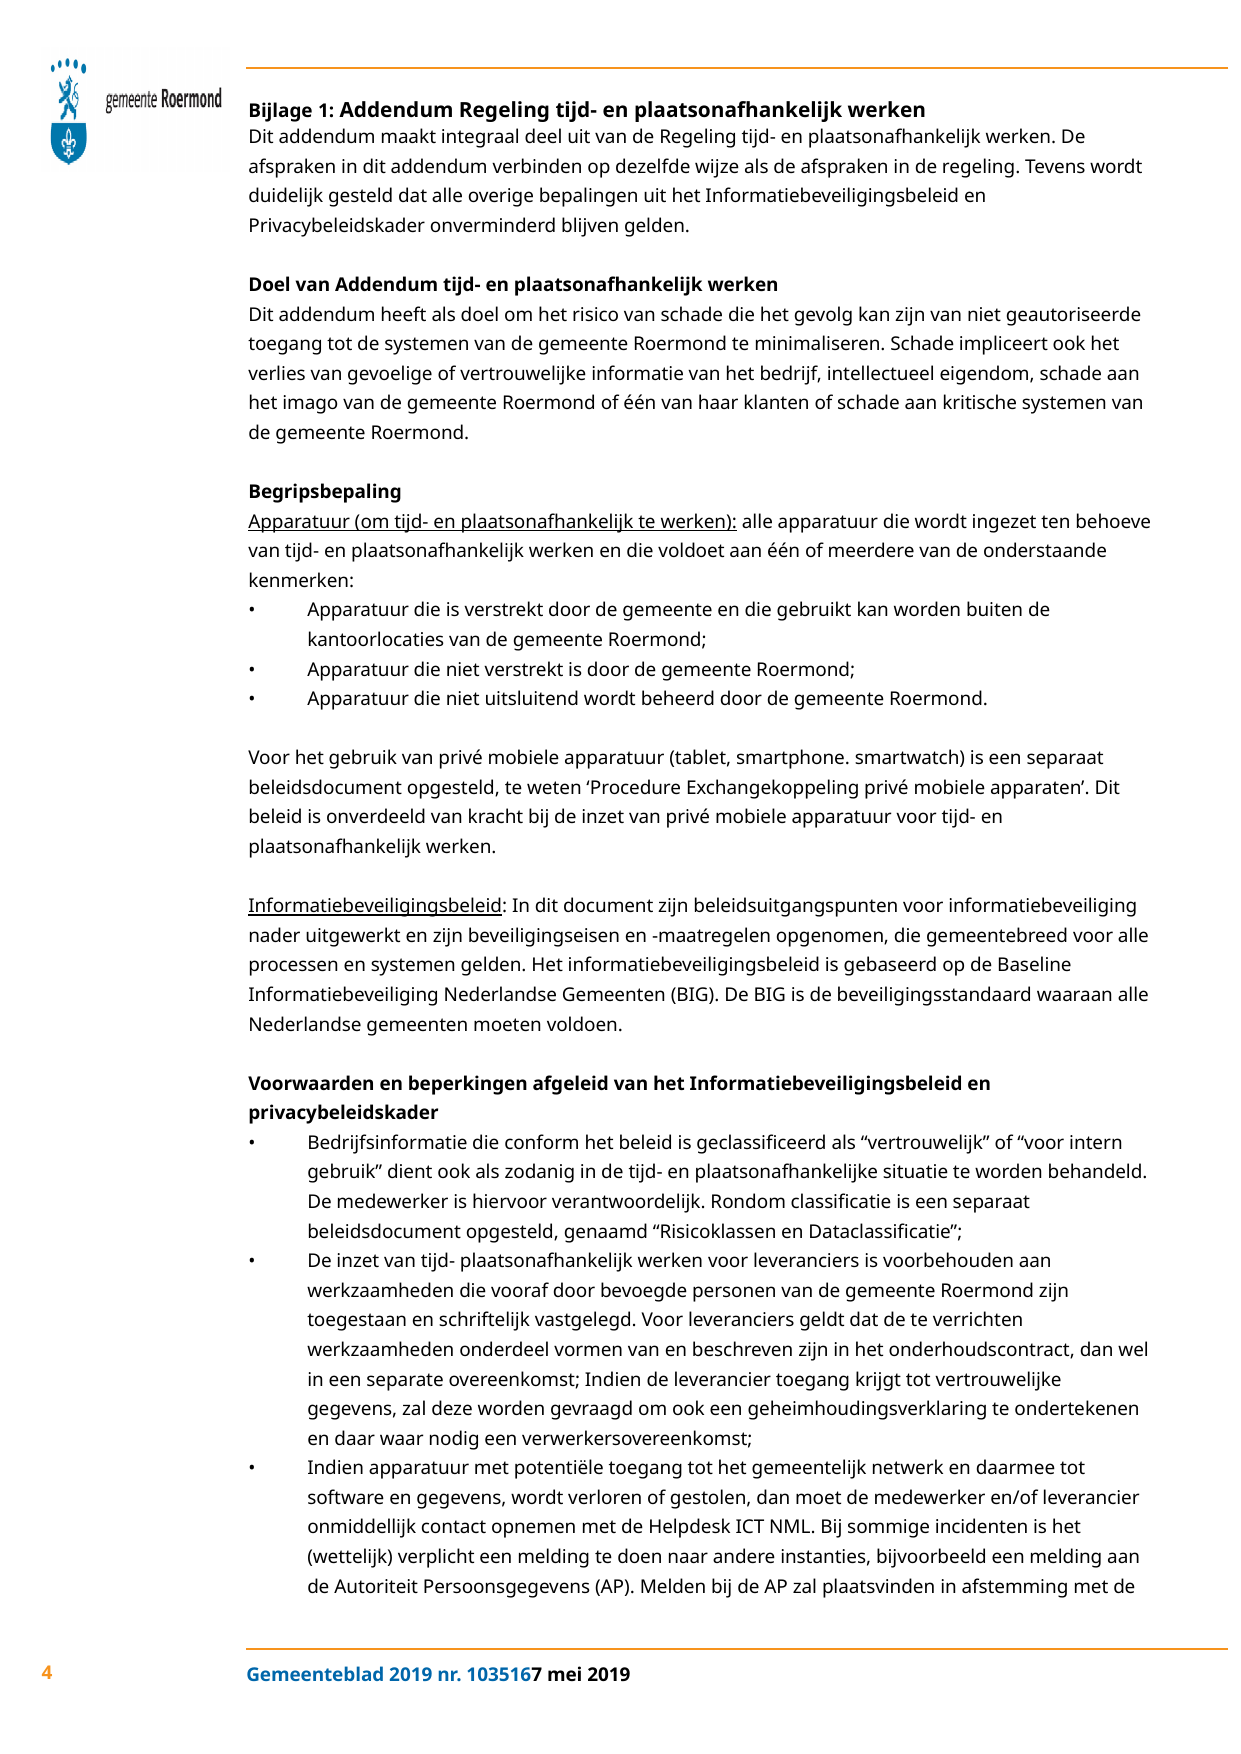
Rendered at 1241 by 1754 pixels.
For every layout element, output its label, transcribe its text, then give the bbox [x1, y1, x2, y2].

text Begripsbepaling [248, 478, 1152, 504]
list De inzet van tijd- plaatsonafhankelijk werken voor leveranciers is voorbehouden aan werkzaamheden die vooraf door bevoegde personen van de gemeente Roermond zijn toegestaan en schriftelijk vastgelegd. Voor leveranciers geldt dat de te verrichten werkzaamheden onderdeel vormen van en beschreven zijn in het onderhoudscontract, dan wel in een separate overeenkomst; Indien de leverancier toegang krijgt tot vertrouwelijke gegevens, zal deze worden gevraagd om ook een geheimhoudingsverklaring te ondertekenen en daar waar nodig een verwerkersovereenkomst; [248, 1247, 1152, 1451]
list Apparatuur die niet uitsluitend wordt beheerd door de gemeente Roermond. [248, 685, 1152, 711]
text Bijlage 1: Addendum Regeling tijd- en plaatsonafhankelijk werken [248, 95, 1152, 123]
list Indien apparatuur met potentiële toegang tot het gemeentelijk netwerk en daarmee tot software en gegevens, wordt verloren of gestolen, dan moet de medewerker en/of leverancier onmiddellijk contact opnemen met de Helpdesk ICT NML. Bij sommige incidenten is het (wettelijk) verplicht een melding te doen naar andere instanties, bijvoorbeeld een melding aan de Autoriteit Persoonsgegevens (AP). Melden bij de AP zal plaatsvinden in afstemming met de [248, 1454, 1152, 1599]
picture [41, 47, 231, 172]
list Apparatuur die niet verstrekt is door de gemeente Roermond; [248, 656, 1152, 682]
text Informatiebeveiligingsbeleid: In dit document zijn beleidsuitgangspunten voor informatiebeveiliging nader uitgewerkt en zijn beveiligingseisen en -maatregelen opgenomen, die gemeentebreed voor alle processen en systemen gelden. Het informatiebeveiligingsbeleid is gebaseerd op de Baseline Informatiebeveiliging Nederlandse Gemeenten (BIG). De BIG is de beveiligingsstandaard waaraan alle Nederlandse gemeenten moeten voldoen. [248, 892, 1152, 1037]
list Bedrijfsinformatie die conform het beleid is geclassificeerd als “vertrouwelijk” of “voor intern gebruik” dient ook als zodanig in de tijd- en plaatsonafhankelijke situatie te worden behandeld. De medewerker is hiervoor verantwoordelijk. Rondom classificatie is een separaat beleidsdocument opgesteld, genaamd “Risicoklassen en Dataclassificatie”; [248, 1129, 1152, 1244]
text Apparatuur (om tijd- en plaatsonafhankelijk te werken): alle apparatuur die wordt ingezet ten behoeve van tijd- en plaatsonafhankelijk werken en die voldoet aan één of meerdere van de onderstaande kenmerken: [248, 508, 1152, 593]
text Voor het gebruik van privé mobiele apparatuur (tablet, smartphone. smartwatch) is een separaat beleidsdocument opgesteld, te weten ‘Procedure Exchangekoppeling privé mobiele apparaten’. Dit beleid is onverdeeld van kracht bij de inzet van privé mobiele apparatuur voor tijd- en plaatsonafhankelijk werken. [248, 744, 1152, 859]
list Apparatuur die is verstrekt door de gemeente en die gebruikt kan worden buiten de kantoorlocaties van de gemeente Roermond; [248, 597, 1152, 652]
text Dit addendum maakt integraal deel uit van de Regeling tijd- en plaatsonafhankelijk werken. De afspraken in dit addendum verbinden op dezelfde wijze als de afspraken in de regeling. Tevens wordt duidelijk gesteld dat alle overige bepalingen uit het Informatiebeveiligingsbeleid en Privacybeleidskader onverminderd blijven gelden. [248, 123, 1152, 238]
text Dit addendum heeft als doel om het risico van schade die het gevolg kan zijn van niet geautoriseerde toegang tot de systemen van de gemeente Roermond te minimaliseren. Schade impliceert ook het verlies van gevoelige of vertrouwelijke informatie van het bedrijf, intellectueel eigendom, schade aan het imago van de gemeente Roermond of één van haar klanten of schade aan kritische systemen van de gemeente Roermond. [248, 301, 1152, 445]
text Voorwaarden en beperkingen afgeleid van het Informatiebeveiligingsbeleid en privacybeleidskader [248, 1070, 1152, 1125]
text Doel van Addendum tijd- en plaatsonafhankelijk werken [248, 271, 1152, 297]
